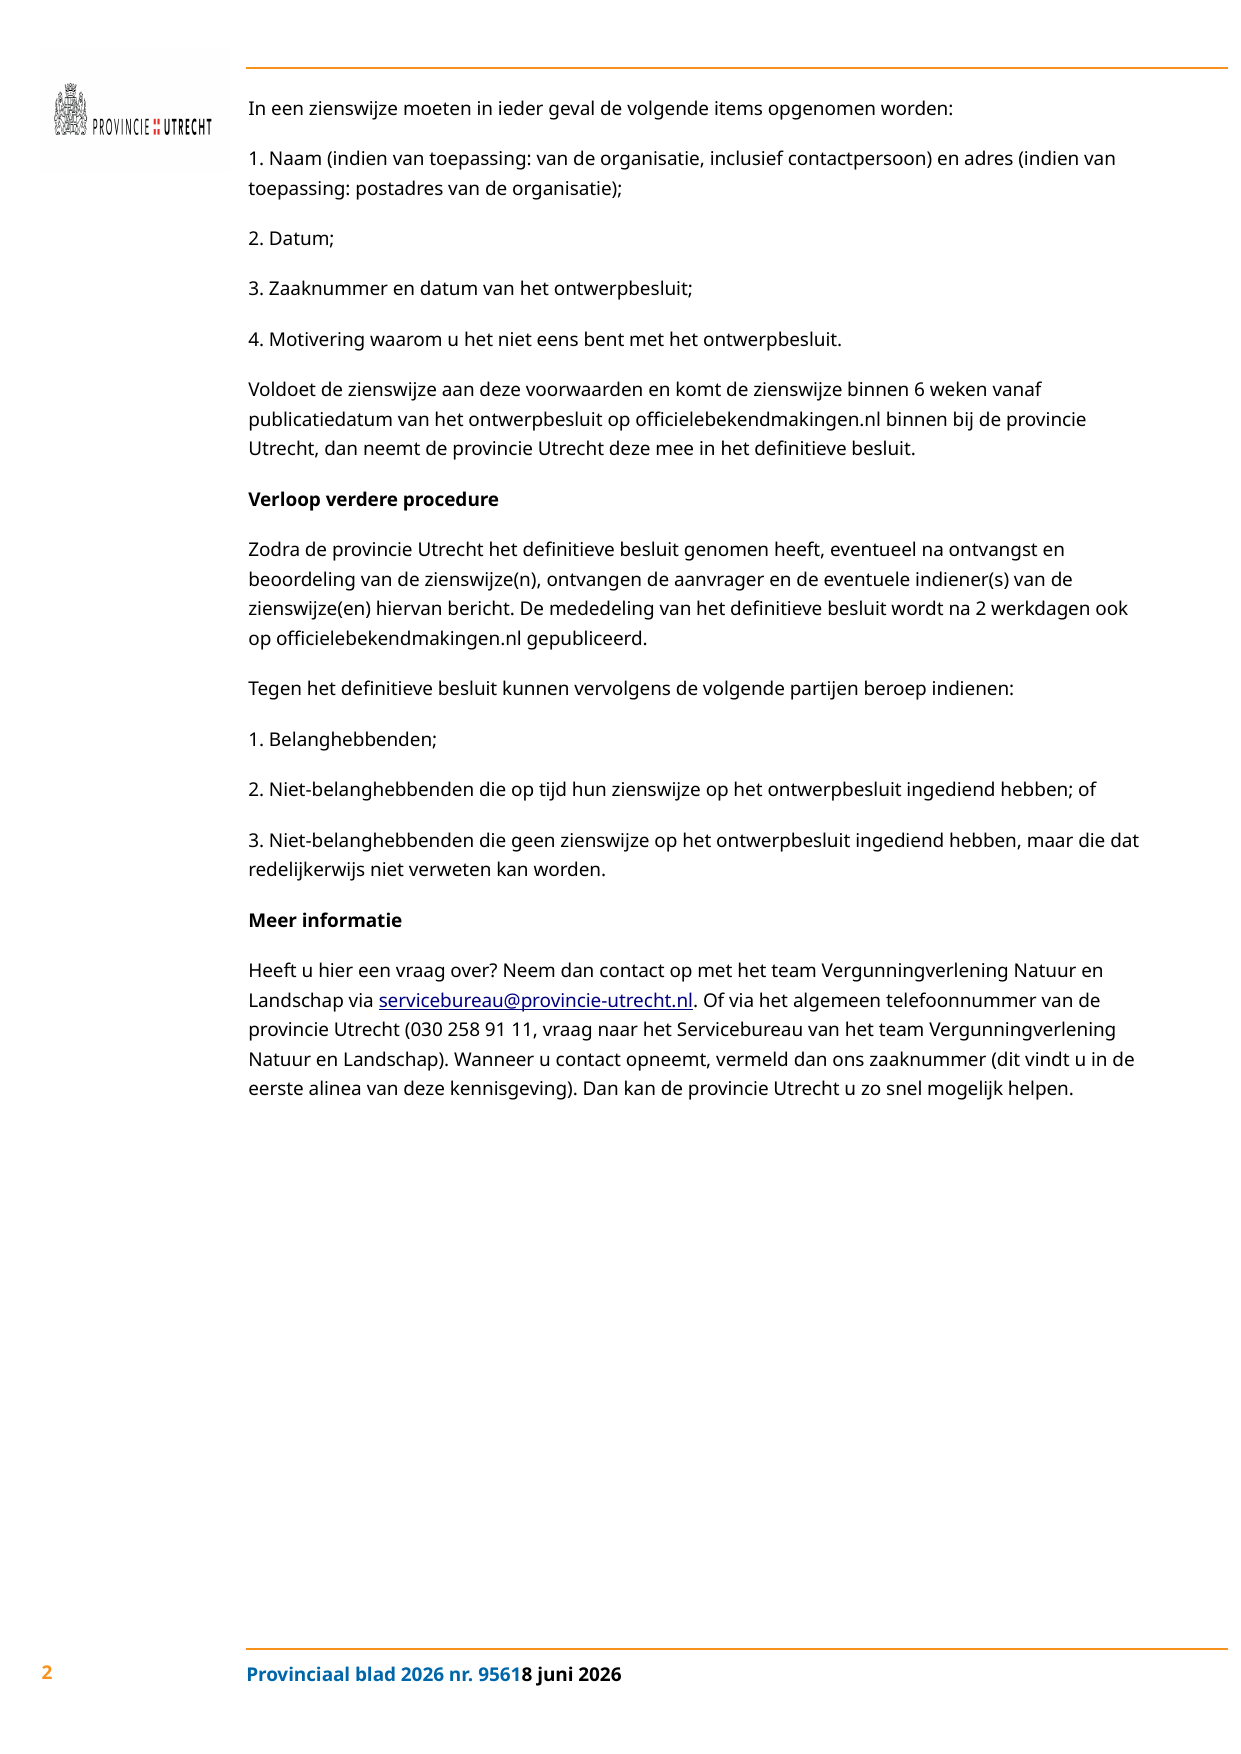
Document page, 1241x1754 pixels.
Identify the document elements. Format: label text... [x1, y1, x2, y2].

text 3. Niet-belanghebbenden die geen zienswijze op het ontwerpbesluit ingediend hebben, maar die dat redelijkerwijs niet verweten kan worden. [248, 827, 1152, 882]
text In een zienswijze moeten in ieder geval de volgende items opgenomen worden: [248, 95, 1152, 121]
text Meer informatie [248, 907, 1152, 933]
text 4. Motivering waarom u het niet eens bent met het ontwerpbesluit. [248, 326, 1152, 352]
text 2. Niet-belanghebbenden die op tijd hun zienswijze op het ontwerpbesluit ingediend hebben; of [248, 776, 1152, 802]
picture [41, 47, 231, 172]
text Voldoet de zienswijze aan deze voorwaarden en komt de zienswijze binnen 6 weken vanaf publicatiedatum van het ontwerpbesluit op officielebekendmakingen.nl binnen bij de provincie Utrecht, dan neemt de provincie Utrecht deze mee in het definitieve besluit. [248, 376, 1152, 461]
text Verloop verdere procedure [248, 486, 1152, 512]
text 1. Naam (indien van toepassing: van de organisatie, inclusief contactpersoon) en adres (indien van toepassing: postadres van de organisatie); [248, 145, 1152, 201]
text 3. Zaaknummer en datum van het ontwerpbesluit; [248, 276, 1152, 301]
text 1. Belanghebbenden; [248, 726, 1152, 752]
text 2. Datum; [248, 225, 1152, 251]
text Heeft u hier een vraag over? Neem dan contact op met het team Vergunningverlening Natuur en Landschap via servicebureau@provincie-utrecht.nl. Of via het algemeen telefoonnummer van de provincie Utrecht (030 258 91 11, vraag naar het Servicebureau van het team Vergunningverlening Natuur en Landschap). Wanneer u contact opneemt, vermeld dan ons zaaknummer (dit vindt u in de eerste alinea van deze kennisgeving). Dan kan de provincie Utrecht u zo snel mogelijk helpen. [248, 957, 1152, 1101]
text Zodra de provincie Utrecht het definitieve besluit genomen heeft, eventueel na ontvangst en beoordeling van de zienswijze(n), ontvangen de aanvrager en de eventuele indiener(s) van de zienswijze(en) hiervan bericht. De mededeling van het definitieve besluit wordt na 2 werkdagen ook op officielebekendmakingen.nl gepubliceerd. [248, 536, 1152, 651]
text Tegen het definitieve besluit kunnen vervolgens de volgende partijen beroep indienen: [248, 676, 1152, 701]
